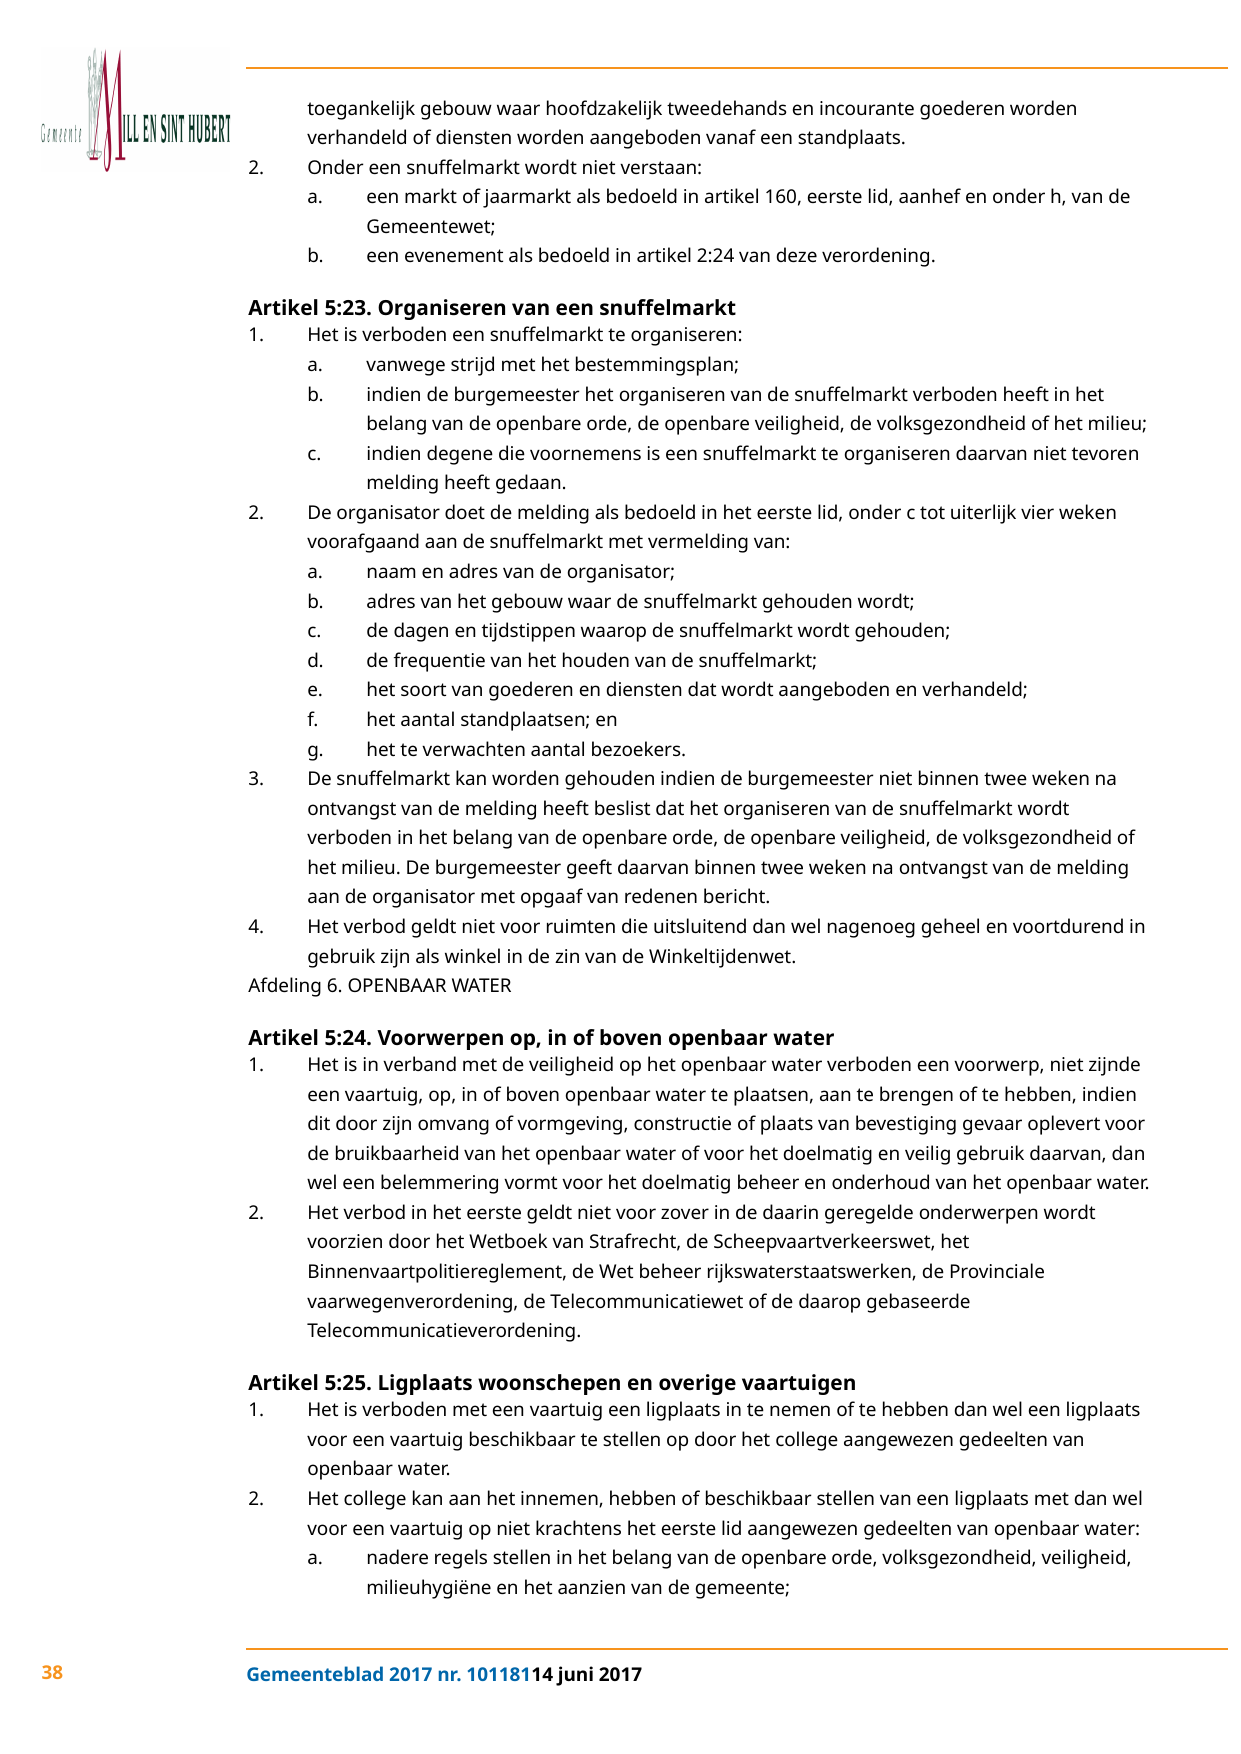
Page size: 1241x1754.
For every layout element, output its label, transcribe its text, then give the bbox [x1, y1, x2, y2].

list het aantal standplaatsen; en [307, 706, 1152, 732]
text Artikel 5:23. Organiseren van een snuffelmarkt [248, 293, 1152, 322]
list De organisator doet de melding als bedoeld in het eerste lid, onder c tot uiterlijk vier weken voorafgaand aan de snuffelmarkt met vermelding van: [248, 499, 1152, 554]
list het soort van goederen en diensten dat wordt aangeboden en verhandeld; [307, 677, 1152, 702]
text Artikel 5:24. Voorwerpen op, in of boven openbaar water [248, 1023, 1152, 1051]
list nadere regels stellen in het belang van de openbare orde, volksgezondheid, veiligheid, milieuhygiëne en het aanzien van de gemeente; [307, 1544, 1152, 1599]
list Het is verboden een snuffelmarkt te organiseren: [248, 322, 1152, 347]
text Artikel 5:25. Ligplaats woonschepen en overige vaartuigen [248, 1368, 1152, 1396]
list vanwege strijd met het bestemmingsplan; [307, 351, 1152, 377]
list naam en adres van de organisator; [307, 558, 1152, 584]
list het te verwachten aantal bezoekers. [307, 736, 1152, 761]
list Onder een snuffelmarkt wordt niet verstaan: [248, 154, 1152, 180]
text Afdeling 6. OPENBAAR WATER [248, 972, 1152, 998]
list Het verbod in het eerste geldt niet voor zover in de daarin geregelde onderwerpen wordt voorzien door het Wetboek van Strafrecht, de Scheepvaartverkeerswet, het Binnenvaartpolitiereglement, de Wet beheer rijkswaterstaatswerken, de Provinciale vaarwegenverordening, de Telecommunicatiewet of de daarop gebaseerde Telecommunicatieverordening. [248, 1199, 1152, 1343]
list Het is in verband met de veiligheid op het openbaar water verboden een voorwerp, niet zijnde een vaartuig, op, in of boven openbaar water te plaatsen, aan te brengen of te hebben, indien dit door zijn omvang of vormgeving, constructie of plaats van bevestiging gevaar oplevert voor de bruikbaarheid van het openbaar water of voor het doelmatig en veilig gebruik daarvan, dan wel een belemmering vormt voor het doelmatig beheer en onderhoud van het openbaar water. [248, 1051, 1152, 1195]
list de frequentie van het houden van de snuffelmarkt; [307, 647, 1152, 673]
list een evenement als bedoeld in artikel 2:24 van deze verordening. [307, 243, 1152, 268]
list indien de burgemeester het organiseren van de snuffelmarkt verboden heeft in het belang van de openbare orde, de openbare veiligheid, de volksgezondheid of het milieu; [307, 381, 1152, 436]
list De snuffelmarkt kan worden gehouden indien de burgemeester niet binnen twee weken na ontvangst van de melding heeft beslist dat het organiseren van de snuffelmarkt wordt verboden in het belang van de openbare orde, de openbare veiligheid, de volksgezondheid of het milieu. De burgemeester geeft daarvan binnen twee weken na ontvangst van de melding aan de organisator met opgaaf van redenen bericht. [248, 765, 1152, 909]
list Het is verboden met een vaartuig een ligplaats in te nemen of te hebben dan wel een ligplaats voor een vaartuig beschikbaar te stellen op door het college aangewezen gedeelten van openbaar water. [248, 1396, 1152, 1481]
list indien degene die voornemens is een snuffelmarkt te organiseren daarvan niet tevoren melding heeft gedaan. [307, 440, 1152, 495]
list Het college kan aan het innemen, hebben of beschikbaar stellen van een ligplaats met dan wel voor een vaartuig op niet krachtens het eerste lid aangewezen gedeelten van openbaar water: [248, 1485, 1152, 1540]
list de dagen en tijdstippen waarop de snuffelmarkt wordt gehouden; [307, 617, 1152, 643]
list adres van het gebouw waar de snuffelmarkt gehouden wordt; [307, 588, 1152, 613]
list Het verbod geldt niet voor ruimten die uitsluitend dan wel nagenoeg geheel en voortdurend in gebruik zijn als winkel in de zin van de Winkeltijdenwet. [248, 913, 1152, 968]
list een markt of jaarmarkt als bedoeld in artikel 160, eerste lid, aanhef en onder h, van de Gemeentewet; [307, 183, 1152, 239]
list toegankelijk gebouw waar hoofdzakelijk tweedehands en incourante goederen worden verhandeld of diensten worden aangeboden vanaf een standplaats. [248, 95, 1152, 150]
picture [41, 47, 231, 172]
